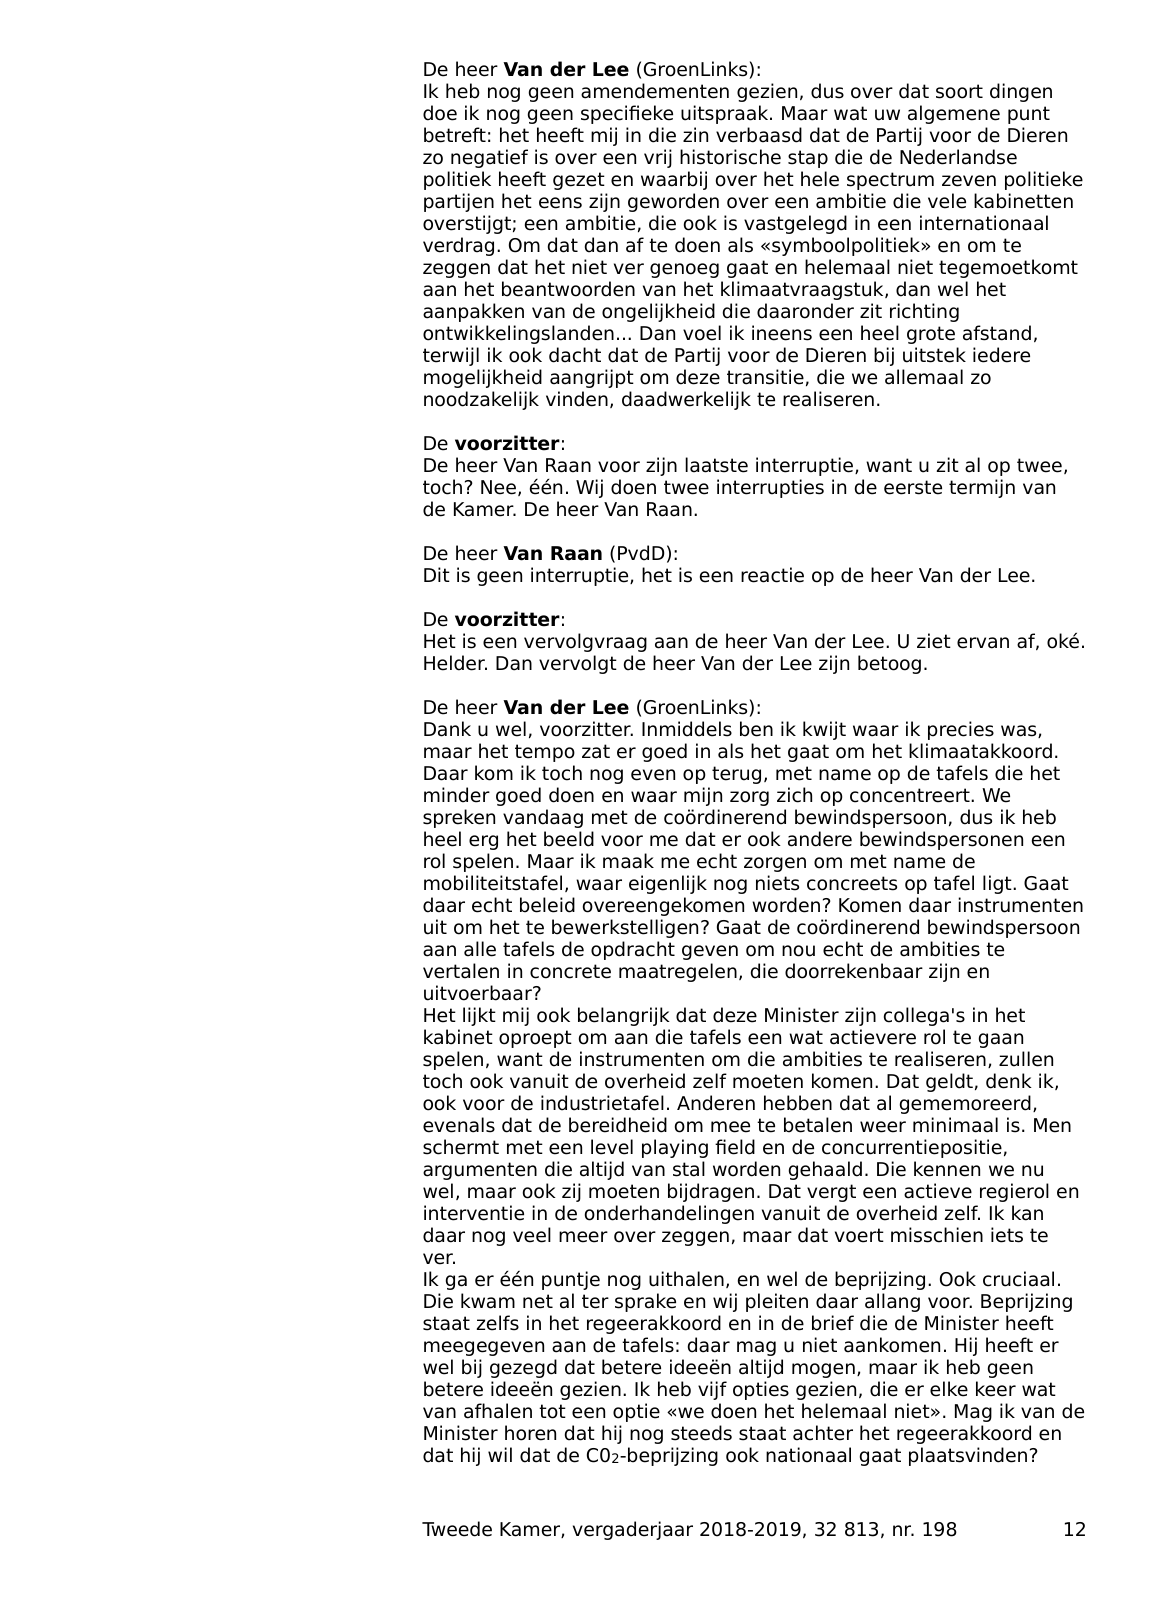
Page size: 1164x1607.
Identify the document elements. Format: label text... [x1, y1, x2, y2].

text Ik ga er één puntje nog uithalen, en wel de beprijzing. Ook cruciaal. Die kwam net al ter sprake en wij pleiten daar allang voor. Beprijzing staat zelfs in het regeerakkoord en in de brief die de Minister heeft meegegeven aan de tafels: daar mag u niet aankomen. Hij heeft er wel bij gezegd dat betere ideeën altijd mogen, maar ik heb geen betere ideeën gezien. Ik heb vijf opties gezien, die er elke keer wat van afhalen tot een optie «we doen het helemaal niet». Mag ik van de Minister horen dat hij nog steeds staat achter het regeerakkoord en dat hij wil dat de C02-beprijzing ook nationaal gaat plaatsvinden? [422, 1269, 1087, 1467]
text Ik heb nog geen amendementen gezien, dus over dat soort dingen doe ik nog geen specifieke uitspraak. Maar wat uw algemene punt betreft: het heeft mij in die zin verbaasd dat de Partij voor de Dieren zo negatief is over een vrij historische stap die de Nederlandse politiek heeft gezet en waarbij over het hele spectrum zeven politieke partijen het eens zijn geworden over een ambitie die vele kabinetten overstijgt; een ambitie, die ook is vastgelegd in een internationaal verdrag. Om dat dan af te doen als «symboolpolitiek» en om te zeggen dat het niet ver genoeg gaat en helemaal niet tegemoetkomt aan het beantwoorden van het klimaatvraagstuk, dan wel het aanpakken van de ongelijkheid die daaronder zit richting ontwikkelingslanden... Dan voel ik ineens een heel grote afstand, terwijl ik ook dacht dat de Partij voor de Dieren bij uitstek iedere mogelijkheid aangrijpt om deze transitie, die we allemaal zo noodzakelijk vinden, daadwerkelijk te realiseren. [422, 81, 1087, 411]
text De heer Van Raan (PvdD): [422, 543, 1087, 565]
text Het lijkt mij ook belangrijk dat deze Minister zijn collega's in het kabinet oproept om aan die tafels een wat actievere rol te gaan spelen, want de instrumenten om die ambities te realiseren, zullen toch ook vanuit de overheid zelf moeten komen. Dat geldt, denk ik, ook voor de industrietafel. Anderen hebben dat al gememoreerd, evenals dat de bereidheid om mee te betalen weer minimaal is. Men schermt met een level playing field en de concurrentiepositie, argumenten die altijd van stal worden gehaald. Die kennen we nu wel, maar ook zij moeten bijdragen. Dat vergt een actieve regierol en interventie in de onderhandelingen vanuit de overheid zelf. Ik kan daar nog veel meer over zeggen, maar dat voert misschien iets te ver. [422, 1005, 1087, 1269]
text De heer Van der Lee (GroenLinks): [422, 59, 1087, 81]
text Dit is geen interruptie, het is een reactie op de heer Van der Lee. [422, 565, 1087, 587]
text De voorzitter: [422, 433, 1087, 455]
text Dank u wel, voorzitter. Inmiddels ben ik kwijt waar ik precies was, maar het tempo zat er goed in als het gaat om het klimaatakkoord. Daar kom ik toch nog even op terug, met name op de tafels die het minder goed doen en waar mijn zorg zich op concentreert. We spreken vandaag met de coördinerend bewindspersoon, dus ik heb heel erg het beeld voor me dat er ook andere bewindspersonen een rol spelen. Maar ik maak me echt zorgen om met name de mobiliteitstafel, waar eigenlijk nog niets concreets op tafel ligt. Gaat daar echt beleid overeengekomen worden? Komen daar instrumenten uit om het te bewerkstelligen? Gaat de coördinerend bewindspersoon aan alle tafels de opdracht geven om nou echt de ambities te vertalen in concrete maatregelen, die doorrekenbaar zijn en uitvoerbaar? [422, 719, 1087, 1005]
text De voorzitter: [422, 609, 1087, 631]
text De heer Van der Lee (GroenLinks): [422, 697, 1087, 719]
text Het is een vervolgvraag aan de heer Van der Lee. U ziet ervan af, oké. Helder. Dan vervolgt de heer Van der Lee zijn betoog. [422, 631, 1087, 675]
text De heer Van Raan voor zijn laatste interruptie, want u zit al op twee, toch? Nee, één. Wij doen twee interrupties in de eerste termijn van de Kamer. De heer Van Raan. [422, 455, 1087, 521]
